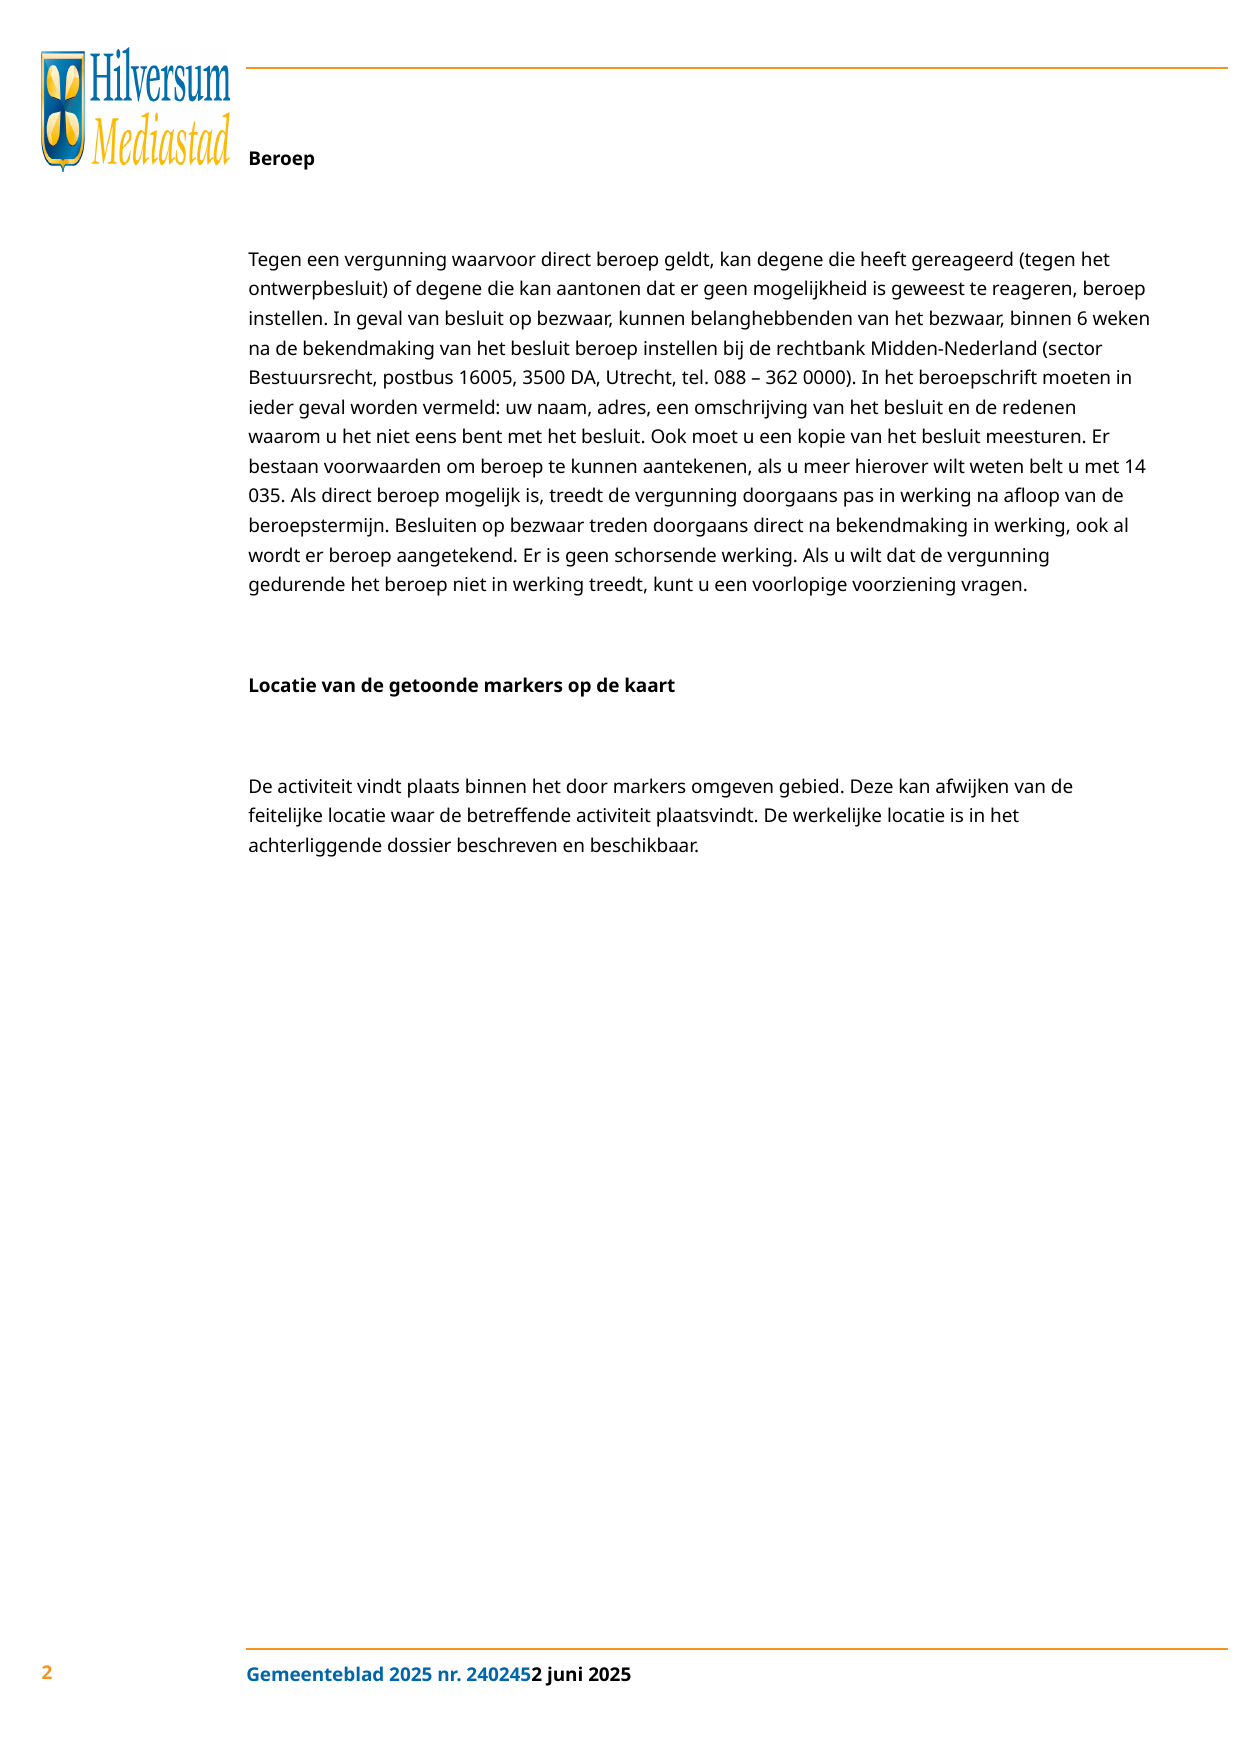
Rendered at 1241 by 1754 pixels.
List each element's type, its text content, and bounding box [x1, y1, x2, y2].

text Beroep [248, 145, 1152, 171]
text Tegen een vergunning waarvoor direct beroep geldt, kan degene die heeft gereageerd (tegen het ontwerpbesluit) of degene die kan aantonen dat er geen mogelijkheid is geweest te reageren, beroep instellen. In geval van besluit op bezwaar, kunnen belanghebbenden van het bezwaar, binnen 6 weken na de bekendmaking van het besluit beroep instellen bij de rechtbank Midden-Nederland (sector Bestuursrecht, postbus 16005, 3500 DA, Utrecht, tel. 088 – 362 0000). In het beroepschrift moeten in ieder geval worden vermeld: uw naam, adres, een omschrijving van het besluit en de redenen waarom u het niet eens bent met het besluit. Ook moet u een kopie van het besluit meesturen. Er bestaan voorwaarden om beroep te kunnen aantekenen, als u meer hierover wilt weten belt u met 14 035. Als direct beroep mogelijk is, treedt de vergunning doorgaans pas in werking na afloop van de beroepstermijn. Besluiten op bezwaar treden doorgaans direct na bekendmaking in werking, ook al wordt er beroep aangetekend. Er is geen schorsende werking. Als u wilt dat de vergunning gedurende het beroep niet in werking treedt, kunt u een voorlopige voorziening vragen. [248, 246, 1152, 597]
text De activiteit vindt plaats binnen het door markers omgeven gebied. Deze kan afwijken van de feitelijke locatie waar de betreffende activiteit plaatsvindt. De werkelijke locatie is in het achterliggende dossier beschreven en beschikbaar. [248, 773, 1152, 858]
picture [41, 47, 231, 172]
text Locatie van de getoonde markers op de kaart [248, 672, 1152, 698]
